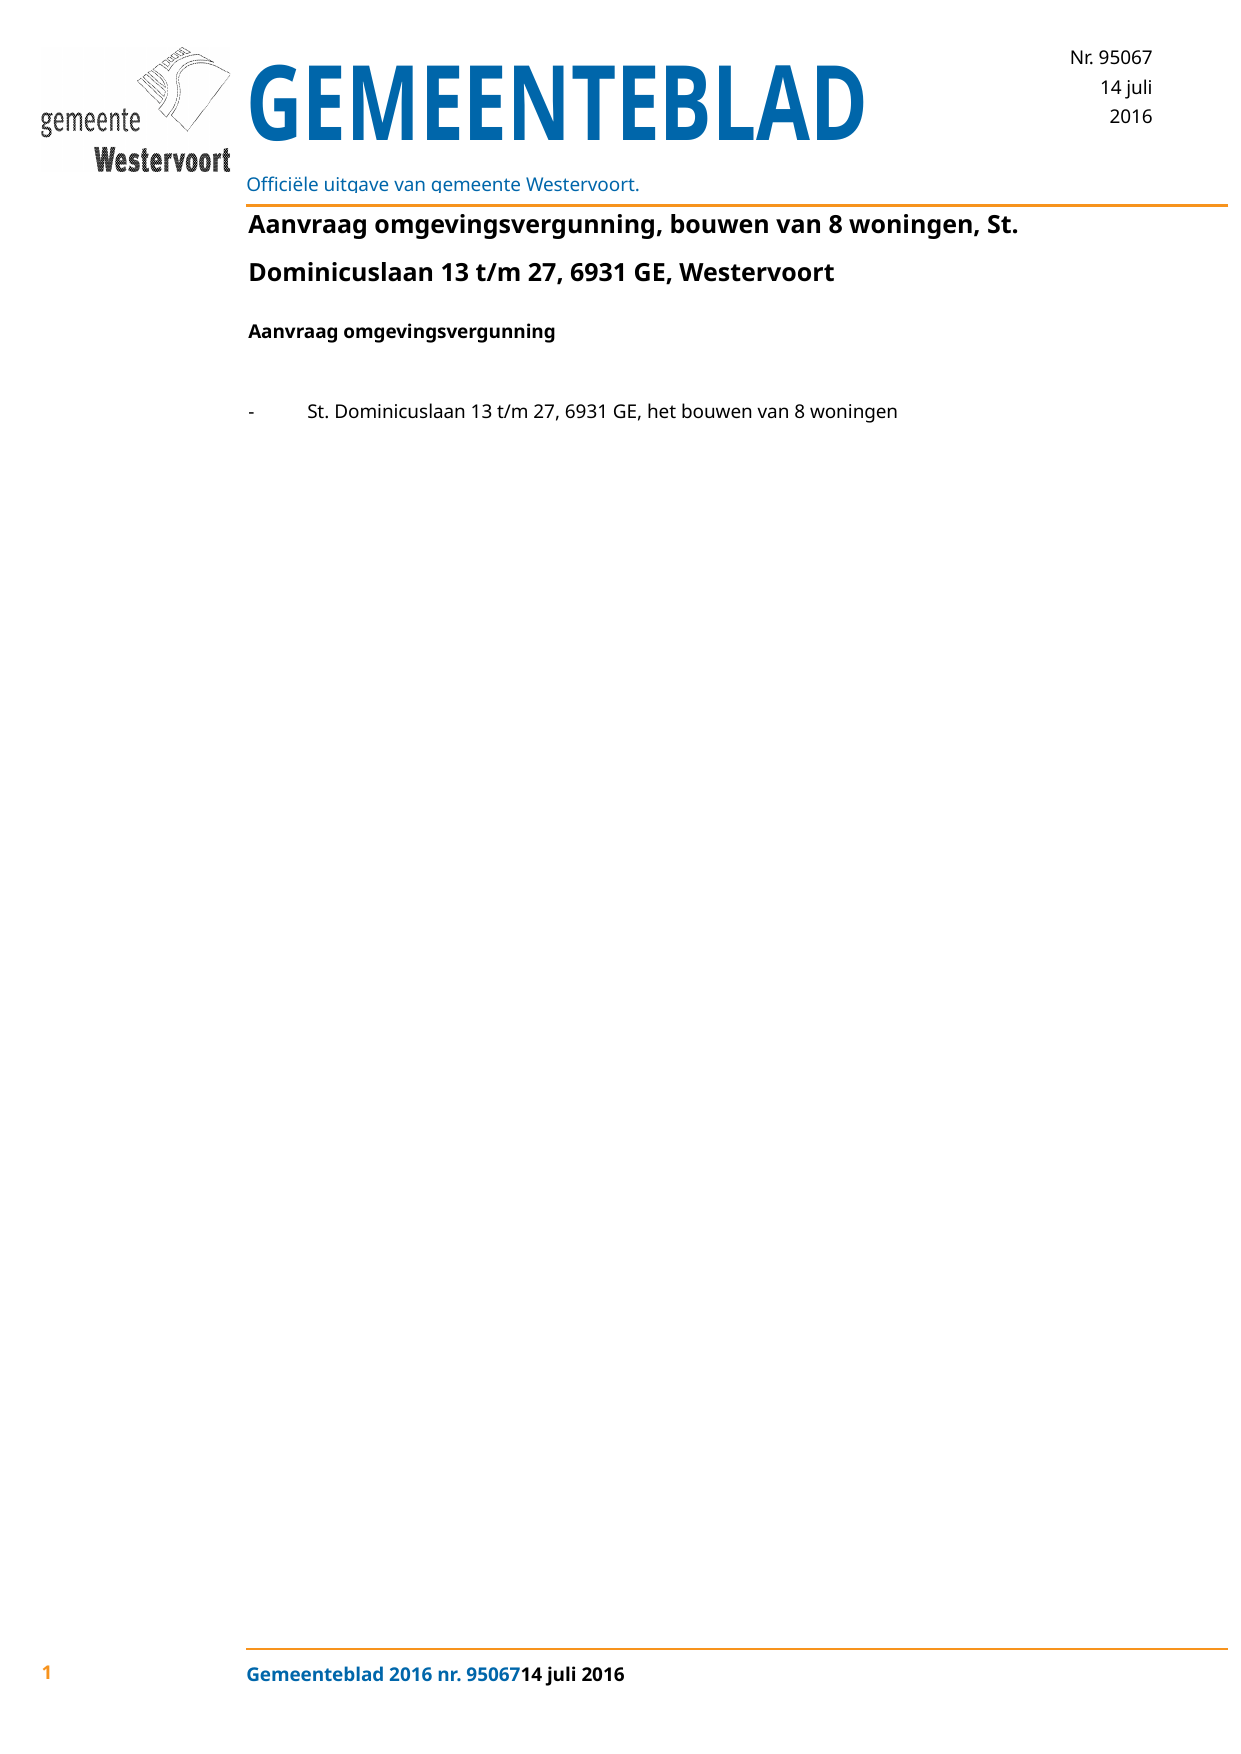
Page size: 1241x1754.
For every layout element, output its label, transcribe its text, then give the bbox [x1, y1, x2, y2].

picture [41, 47, 231, 172]
text Aanvraag omgevingsvergunning, bouwen van 8 woningen, St. Dominicuslaan 13 t/m 27, 6931 GE, Westervoort [248, 207, 1152, 288]
list St. Dominicuslaan 13 t/m 27, 6931 GE, het bouwen van 8 woningen [248, 398, 1152, 424]
text Aanvraag omgevingsvergunning [248, 318, 1152, 344]
